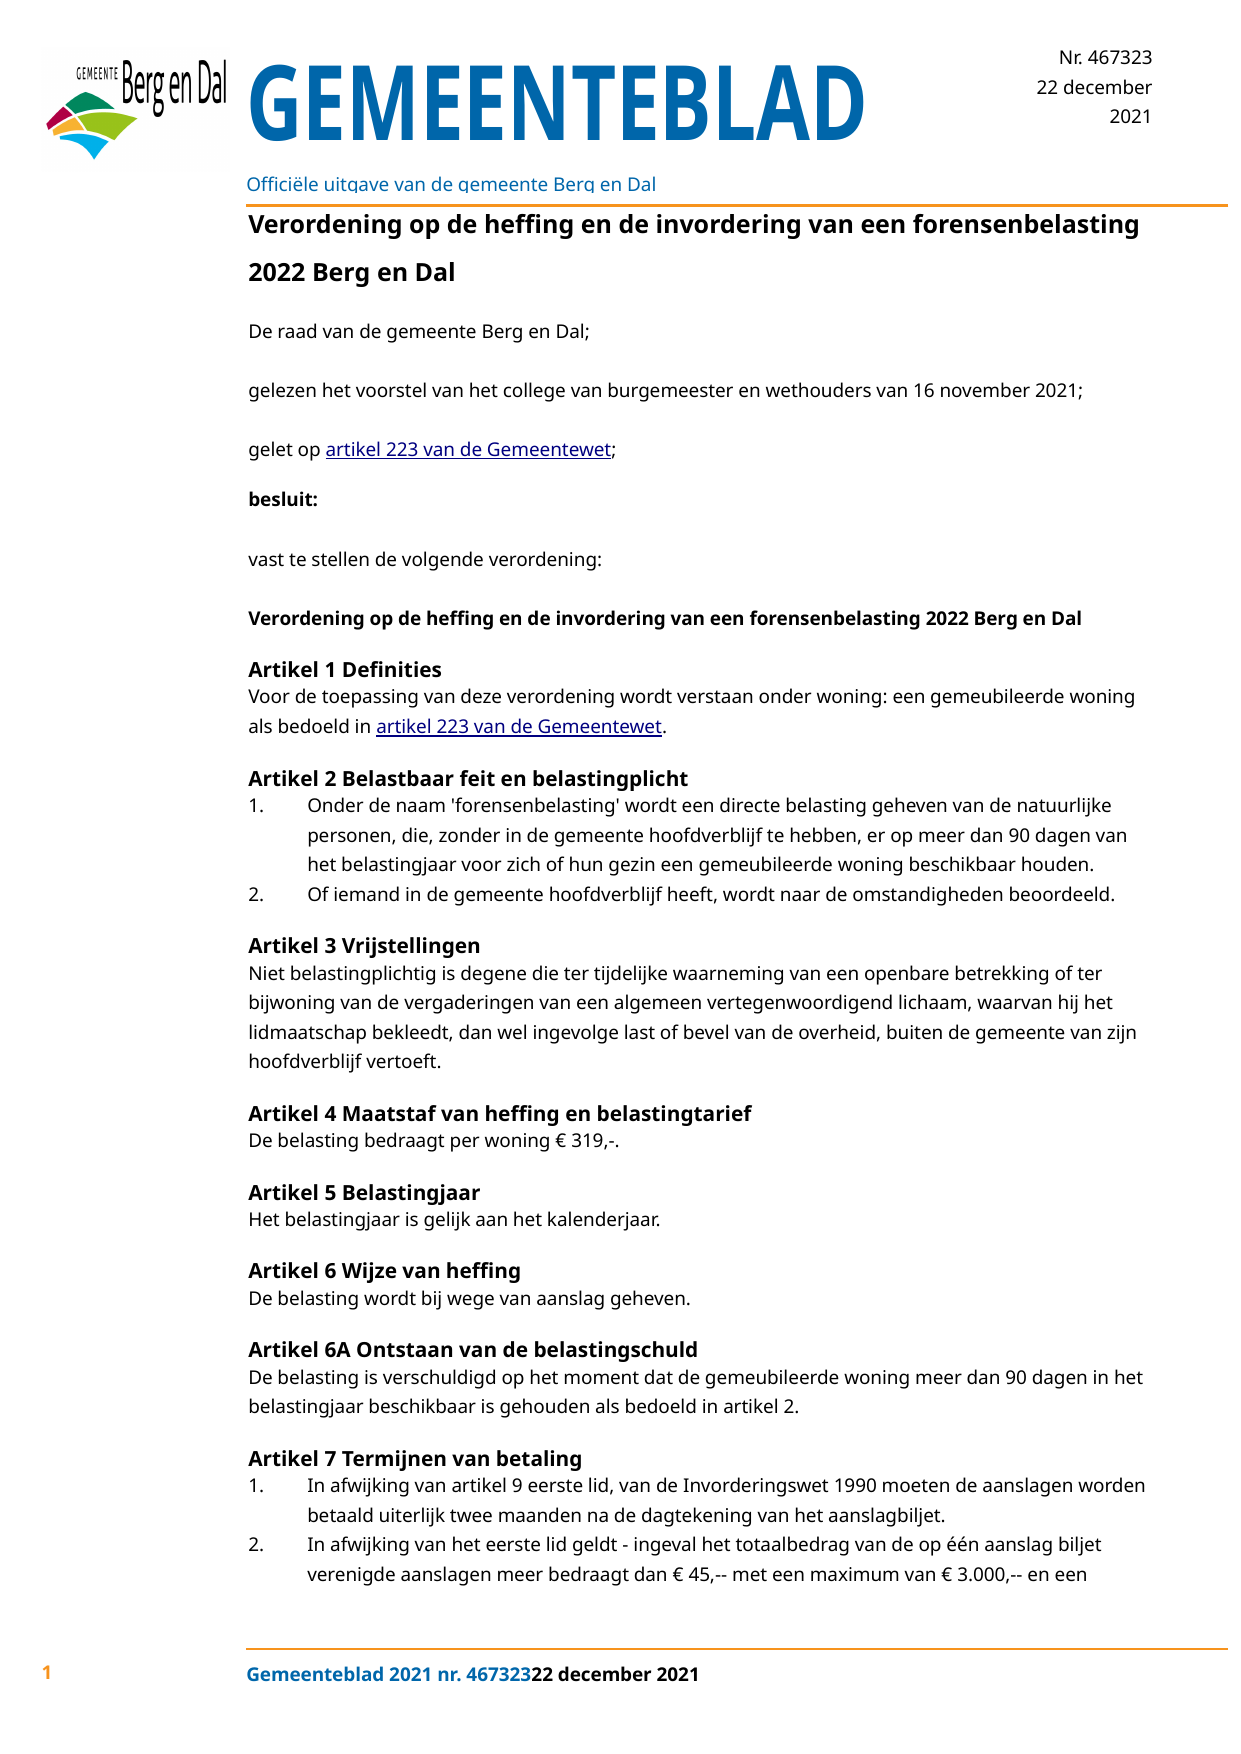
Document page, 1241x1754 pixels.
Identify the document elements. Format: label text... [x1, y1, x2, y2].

picture [41, 47, 231, 172]
text De belasting is verschuldigd op het moment dat de gemeubileerde woning meer dan 90 dagen in het belastingjaar beschikbaar is gehouden als bedoeld in artikel 2. [248, 1364, 1152, 1419]
text Artikel 1 Definities [248, 655, 1152, 684]
list Of iemand in de gemeente hoofdverblijf heeft, wordt naar de omstandigheden beoordeeld. [248, 881, 1152, 907]
text gelet op artikel 223 van de Gemeentewet; [248, 436, 1152, 462]
text vast te stellen de volgende verordening: [248, 546, 1152, 571]
text besluit: [248, 487, 1152, 512]
text De belasting bedraagt per woning € 319,-. [248, 1127, 1152, 1153]
text Artikel 6 Wijze van heffing [248, 1257, 1152, 1285]
text Verordening op de heffing en de invordering van een forensenbelasting 2022 Berg en Dal [248, 605, 1152, 631]
text Artikel 7 Termijnen van betaling [248, 1444, 1152, 1472]
text Artikel 5 Belastingjaar [248, 1178, 1152, 1206]
text De belasting wordt bij wege van aanslag geheven. [248, 1285, 1152, 1311]
text Voor de toepassing van deze verordening wordt verstaan onder woning: een gemeubileerde woning als bedoeld in artikel 223 van de Gemeentewet. [248, 684, 1152, 739]
text Het belastingjaar is gelijk aan het kalenderjaar. [248, 1206, 1152, 1232]
list In afwijking van het eerste lid geldt - ingeval het totaalbedrag van de op één aanslag biljet verenigde aanslagen meer bedraagt dan € 45,-- met een maximum van € 3.000,-- en een [248, 1532, 1152, 1587]
list Onder de naam 'forensenbelasting' wordt een directe belasting geheven van de natuurlijke personen, die, zonder in de gemeente hoofdverblijf te hebben, er op meer dan 90 dagen van het belastingjaar voor zich of hun gezin een gemeubileerde woning beschikbaar houden. [248, 792, 1152, 877]
text Artikel 2 Belastbaar feit en belastingplicht [248, 764, 1152, 792]
text Artikel 4 Maatstaf van heffing en belastingtarief [248, 1099, 1152, 1127]
list In afwijking van artikel 9 eerste lid, van de Invorderingswet 1990 moeten de aanslagen worden betaald uiterlijk twee maanden na de dagtekening van het aanslagbiljet. [248, 1472, 1152, 1528]
text gelezen het voorstel van het college van burgemeester en wethouders van 16 november 2021; [248, 377, 1152, 403]
text Niet belastingplichtig is degene die ter tijdelijke waarneming van een openbare betrekking of ter bijwoning van de vergaderingen van een algemeen vertegenwoordigend lichaam, waarvan hij het lidmaatschap bekleedt, dan wel ingevolge last of bevel van de overheid, buiten de gemeente van zijn hoofdverblijf vertoeft. [248, 960, 1152, 1074]
text Artikel 3 Vrijstellingen [248, 931, 1152, 960]
text De raad van de gemeente Berg en Dal; [248, 318, 1152, 344]
text Artikel 6A Ontstaan van de belastingschuld [248, 1336, 1152, 1364]
text Verordening op de heffing en de invordering van een forensenbelasting 2022 Berg en Dal [248, 207, 1152, 288]
